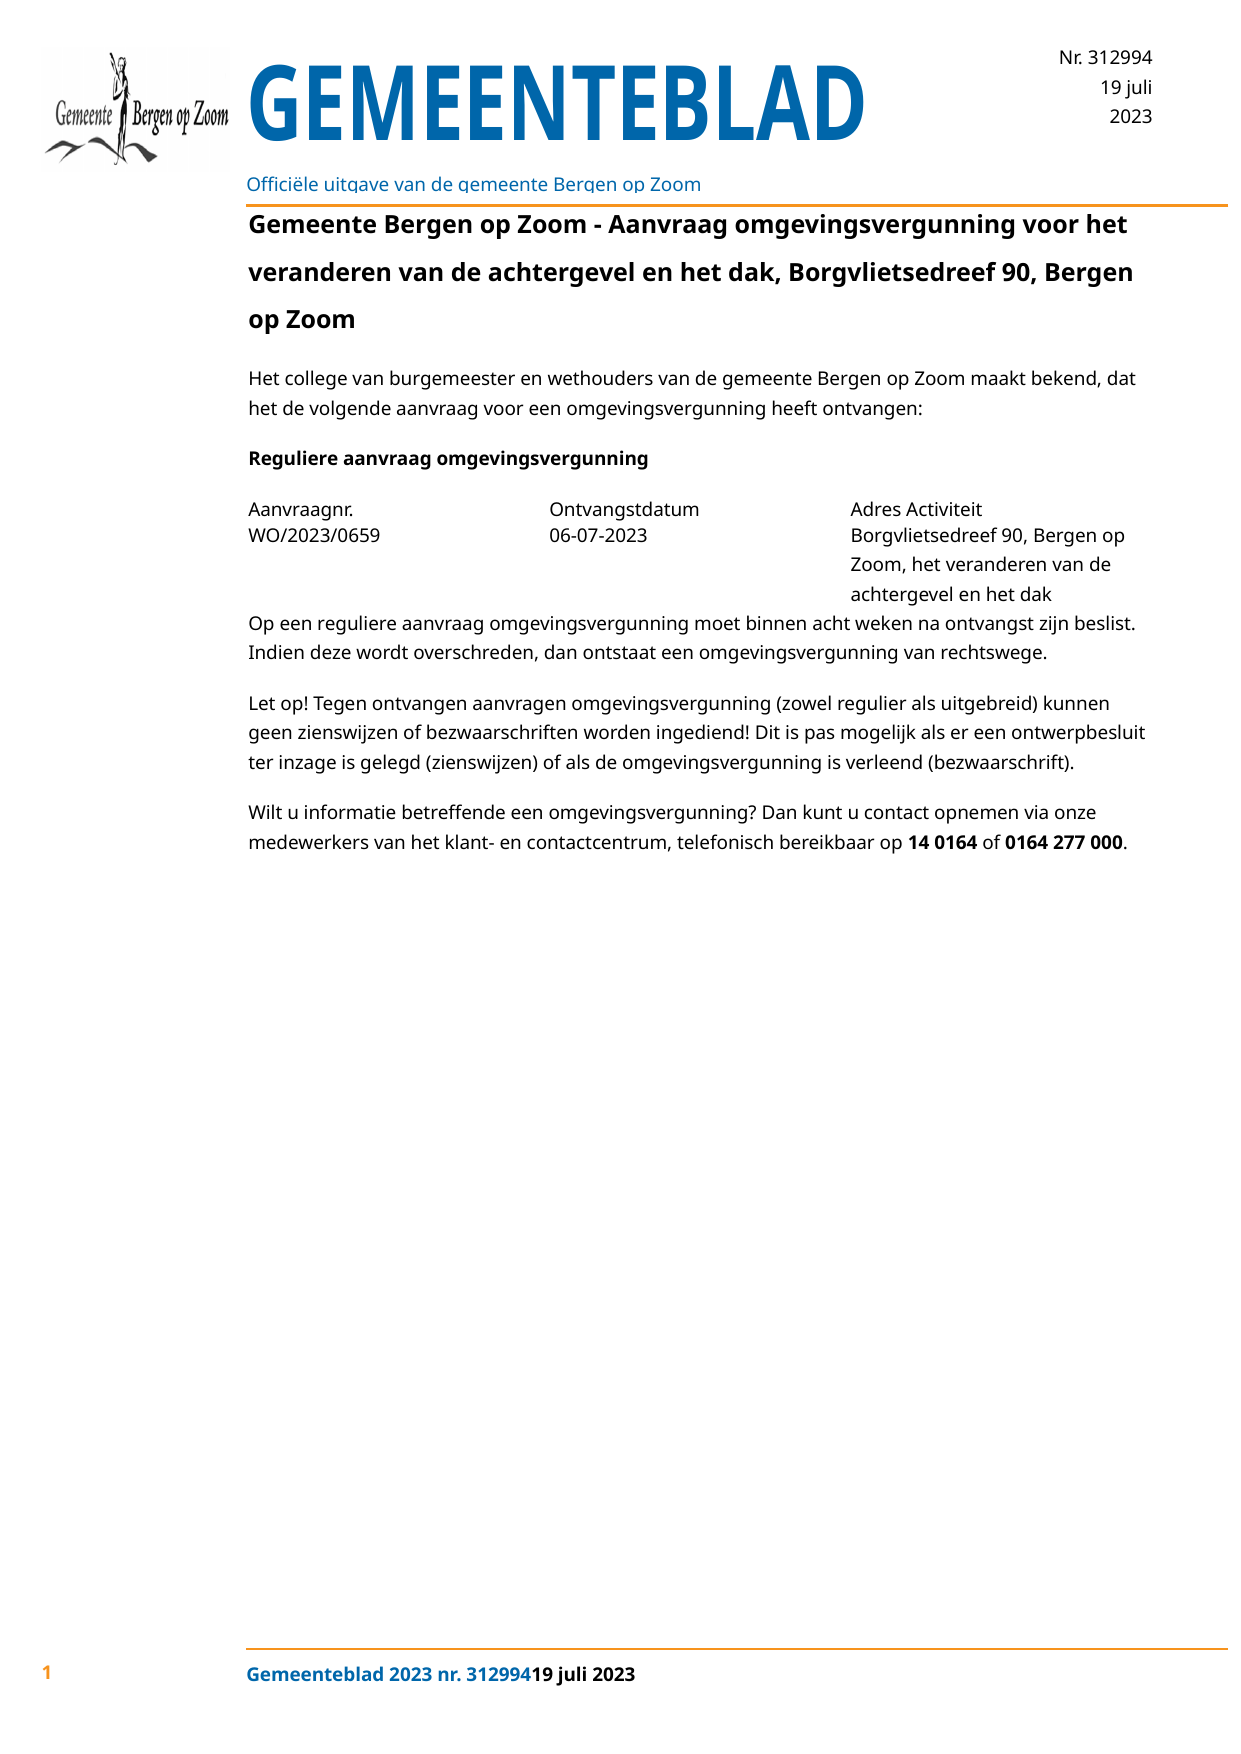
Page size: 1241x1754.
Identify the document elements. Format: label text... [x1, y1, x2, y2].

text Let op! Tegen ontvangen aanvragen omgevingsvergunning (zowel regulier als uitgebreid) kunnen geen zienswijzen of bezwaarschriften worden ingediend! Dit is pas mogelijk als er een ontwerpbesluit ter inzage is gelegd (zienswijzen) of als de omgevingsvergunning is verleend (bezwaarschrift). [248, 690, 1152, 775]
table_header Ontvangstdatum [549, 496, 850, 522]
picture [41, 47, 231, 172]
text Wilt u informatie betreffende een omgevingsvergunning? Dan kunt u contact opnemen via onze medewerkers van het klant- en contactcentrum, telefonisch bereikbaar op 14 0164 of 0164 277 000. [248, 799, 1152, 855]
text Gemeente Bergen op Zoom - Aanvraag omgevingsvergunning voor het veranderen van de achtergevel en het dak, Borgvlietsedreef 90, Bergen op Zoom [248, 207, 1152, 336]
table_cell Borgvlietsedreef 90, Bergen op Zoom, het veranderen van de achtergevel en het dak [850, 522, 1152, 607]
text Het college van burgemeester en wethouders van de gemeente Bergen op Zoom maakt bekend, dat het de volgende aanvraag voor een omgevingsvergunning heeft ontvangen: [248, 366, 1152, 421]
table_cell WO/2023/0659 [248, 522, 549, 607]
text Op een reguliere aanvraag omgevingsvergunning moet binnen acht weken na ontvangst zijn beslist. Indien deze wordt overschreden, dan ontstaat een omgevingsvergunning van rechtswege. [248, 610, 1152, 665]
table_cell 06-07-2023 [549, 522, 850, 607]
table_header Aanvraagnr. [248, 496, 549, 522]
text Reguliere aanvraag omgevingsvergunning [248, 446, 1152, 471]
table_header Adres Activiteit [850, 496, 1152, 522]
